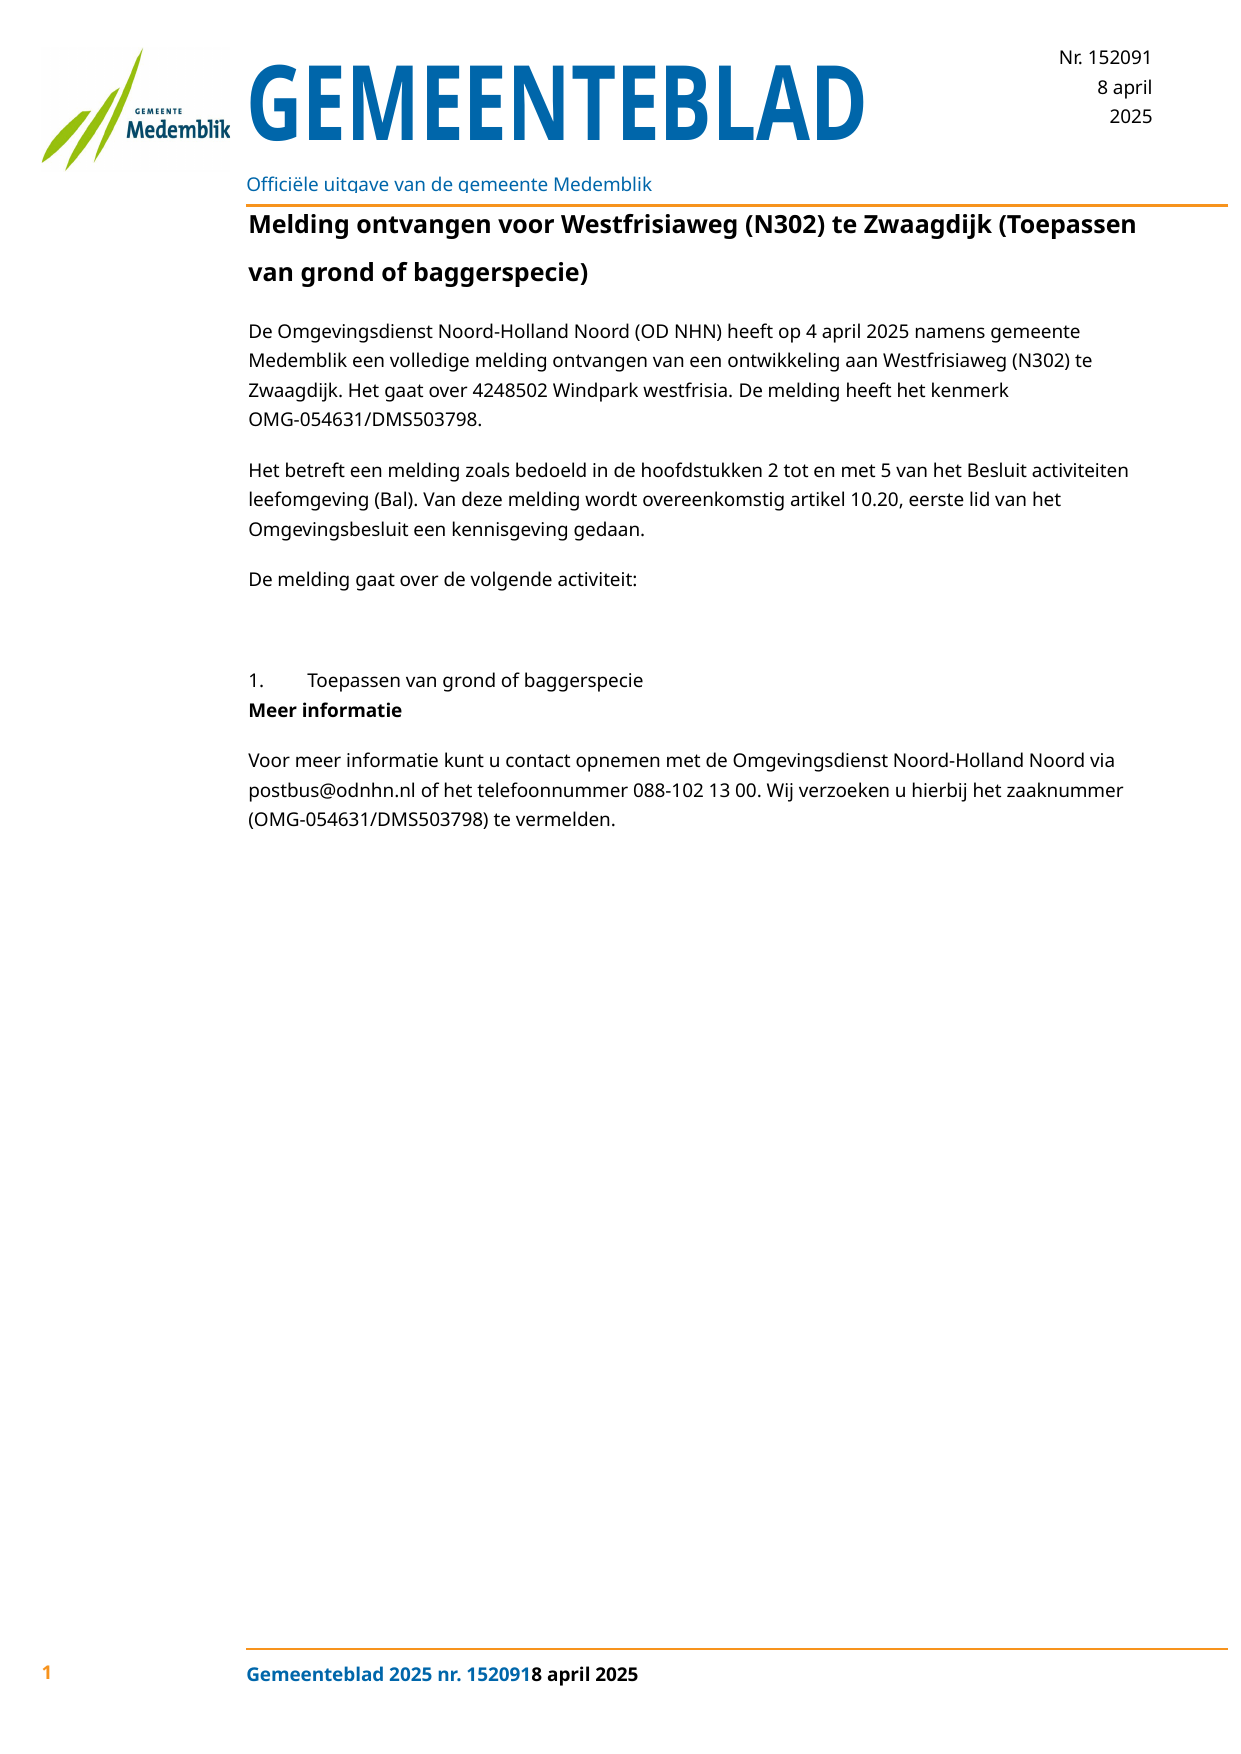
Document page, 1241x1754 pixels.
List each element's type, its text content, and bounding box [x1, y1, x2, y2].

list Toepassen van grond of baggerspecie [248, 667, 1152, 693]
text Voor meer informatie kunt u contact opnemen met de Omgevingsdienst Noord-Holland Noord via postbus@odnhn.nl of het telefoonnummer 088-102 13 00. Wij verzoeken u hierbij het zaaknummer (OMG-054631/DMS503798) te vermelden. [248, 747, 1152, 832]
text De Omgevingsdienst Noord-Holland Noord (OD NHN) heeft op 4 april 2025 namens gemeente Medemblik een volledige melding ontvangen van een ontwikkeling aan Westfrisiaweg (N302) te Zwaagdijk. Het gaat over 4248502 Windpark westfrisia. De melding heeft het kenmerk OMG-054631/DMS503798. [248, 318, 1152, 432]
picture [41, 47, 231, 172]
text Het betreft een melding zoals bedoeld in de hoofdstukken 2 tot en met 5 van het Besluit activiteiten leefomgeving (Bal). Van deze melding wordt overeenkomstig artikel 10.20, eerste lid van het Omgevingsbesluit een kennisgeving gedaan. [248, 457, 1152, 542]
text Meer informatie [248, 697, 1152, 723]
text Melding ontvangen voor Westfrisiaweg (N302) te Zwaagdijk (Toepassen van grond of baggerspecie) [248, 207, 1152, 288]
text De melding gaat over de volgende activiteit: [248, 567, 1152, 592]
